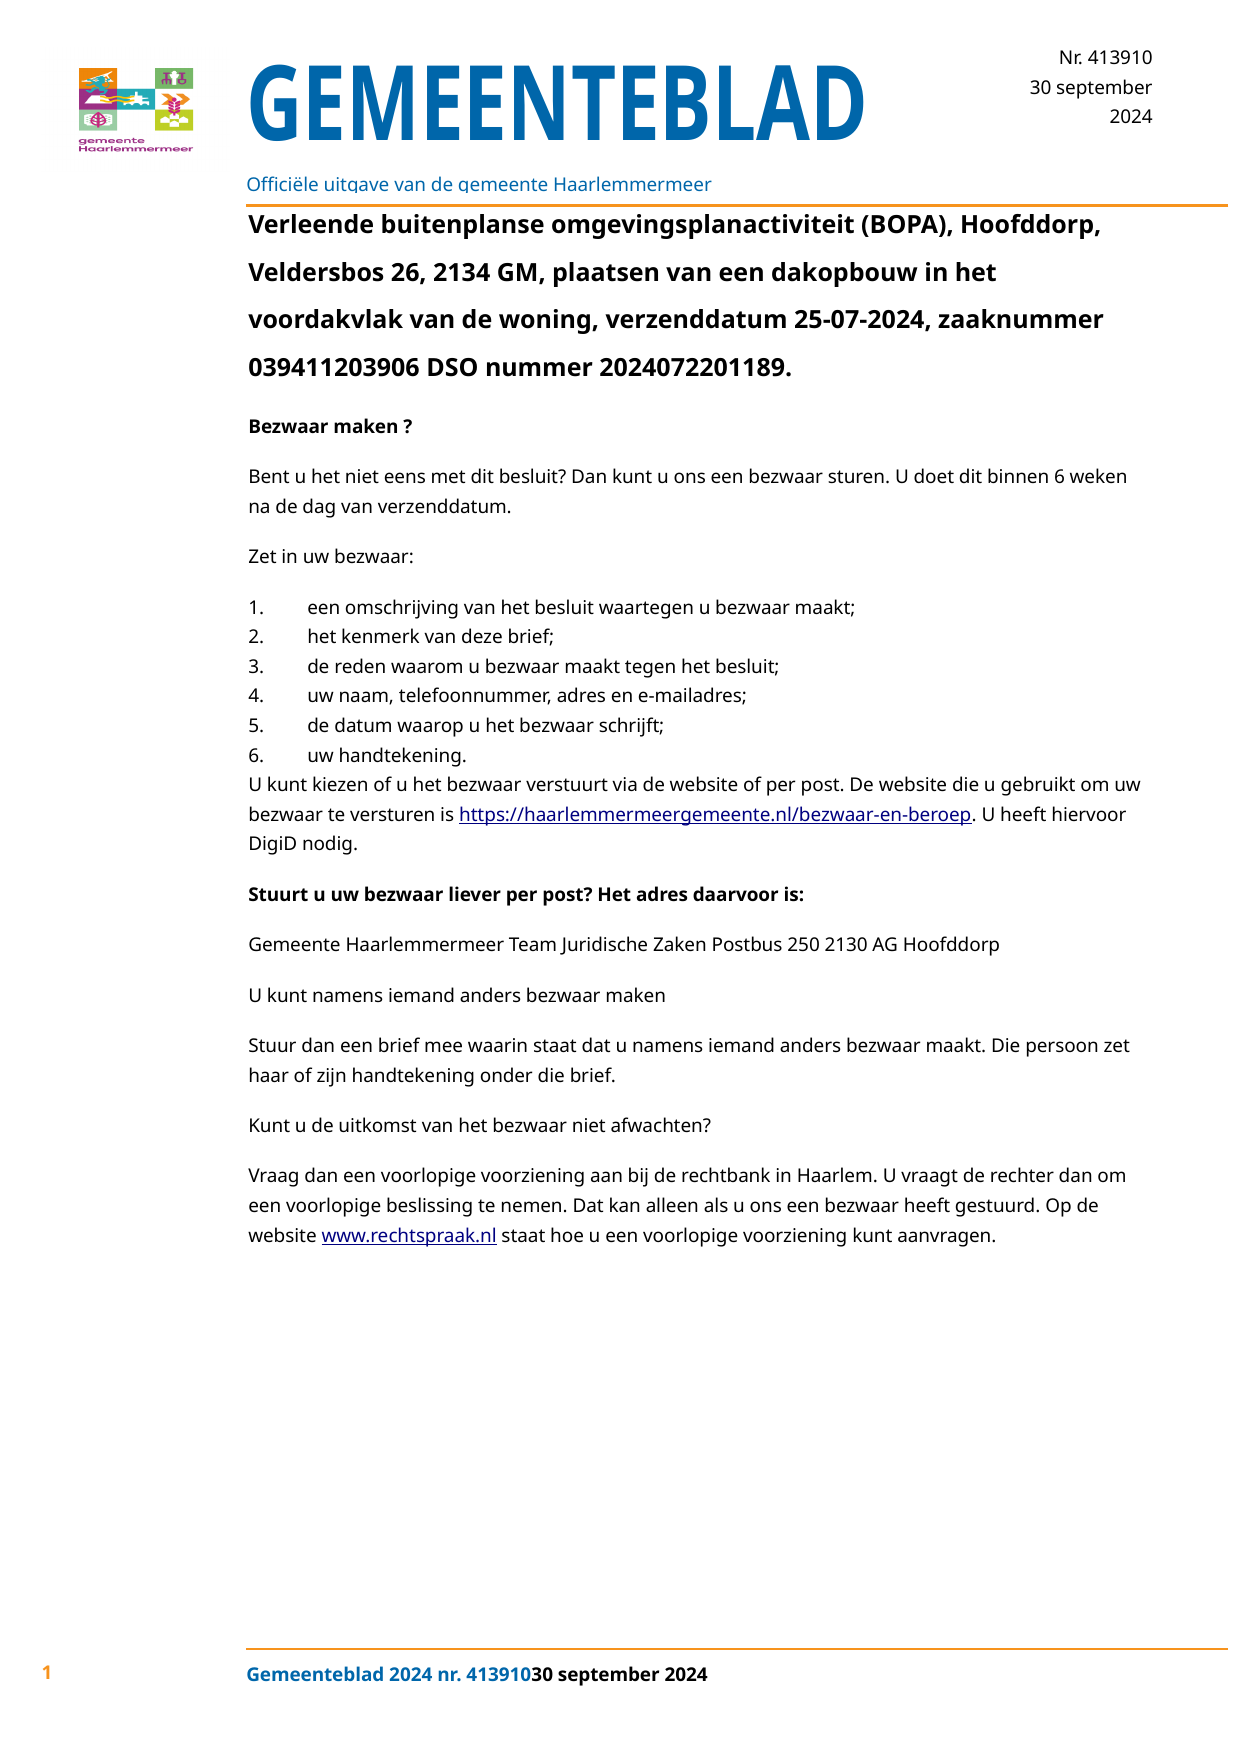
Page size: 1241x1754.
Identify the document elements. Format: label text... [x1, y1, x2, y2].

text Zet in uw bezwaar: [248, 543, 1152, 569]
text Vraag dan een voorlopige voorziening aan bij de rechtbank in Haarlem. U vraagt de rechter dan om een voorlopige beslissing te nemen. Dat kan alleen als u ons een bezwaar heeft gestuurd. Op de website www.rechtspraak.nl staat hoe u een voorlopige voorziening kunt aanvragen. [248, 1163, 1152, 1248]
text Gemeente Haarlemmermeer Team Juridische Zaken Postbus 250 2130 AG Hoofddorp [248, 931, 1152, 957]
text Bent u het niet eens met dit besluit? Dan kunt u ons een bezwaar sturen. U doet dit binnen 6 weken na de dag van verzenddatum. [248, 463, 1152, 519]
text Stuur dan een brief mee waarin staat dat u namens iemand anders bezwaar maakt. Die persoon zet haar of zijn handtekening onder die brief. [248, 1032, 1152, 1088]
text Stuurt u uw bezwaar liever per post? Het adres daarvoor is: [248, 881, 1152, 907]
list uw naam, telefoonnummer, adres en e-mailadres; [248, 683, 1152, 708]
text Bezwaar maken ? [248, 413, 1152, 439]
text Kunt u de uitkomst van het bezwaar niet afwachten? [248, 1112, 1152, 1138]
text U kunt kiezen of u het bezwaar verstuurt via de website of per post. De website die u gebruikt om uw bezwaar te versturen is https://haarlemmermeergemeente.nl/bezwaar-en-beroep. U heeft hiervoor DigiD nodig. [248, 771, 1152, 856]
picture [41, 47, 231, 172]
list de reden waarom u bezwaar maakt tegen het besluit; [248, 653, 1152, 679]
list uw handtekening. [248, 742, 1152, 768]
text U kunt namens iemand anders bezwaar maken [248, 982, 1152, 1008]
list een omschrijving van het besluit waartegen u bezwaar maakt; [248, 594, 1152, 620]
list het kenmerk van deze brief; [248, 623, 1152, 649]
list de datum waarop u het bezwaar schrijft; [248, 712, 1152, 738]
text Verleende buitenplanse omgevingsplanactiviteit (BOPA), Hoofddorp, Veldersbos 26, 2134 GM, plaatsen van een dakopbouw in het voordakvlak van de woning, verzenddatum 25-07-2024, zaaknummer 039411203906 DSO nummer 2024072201189. [248, 207, 1152, 384]
